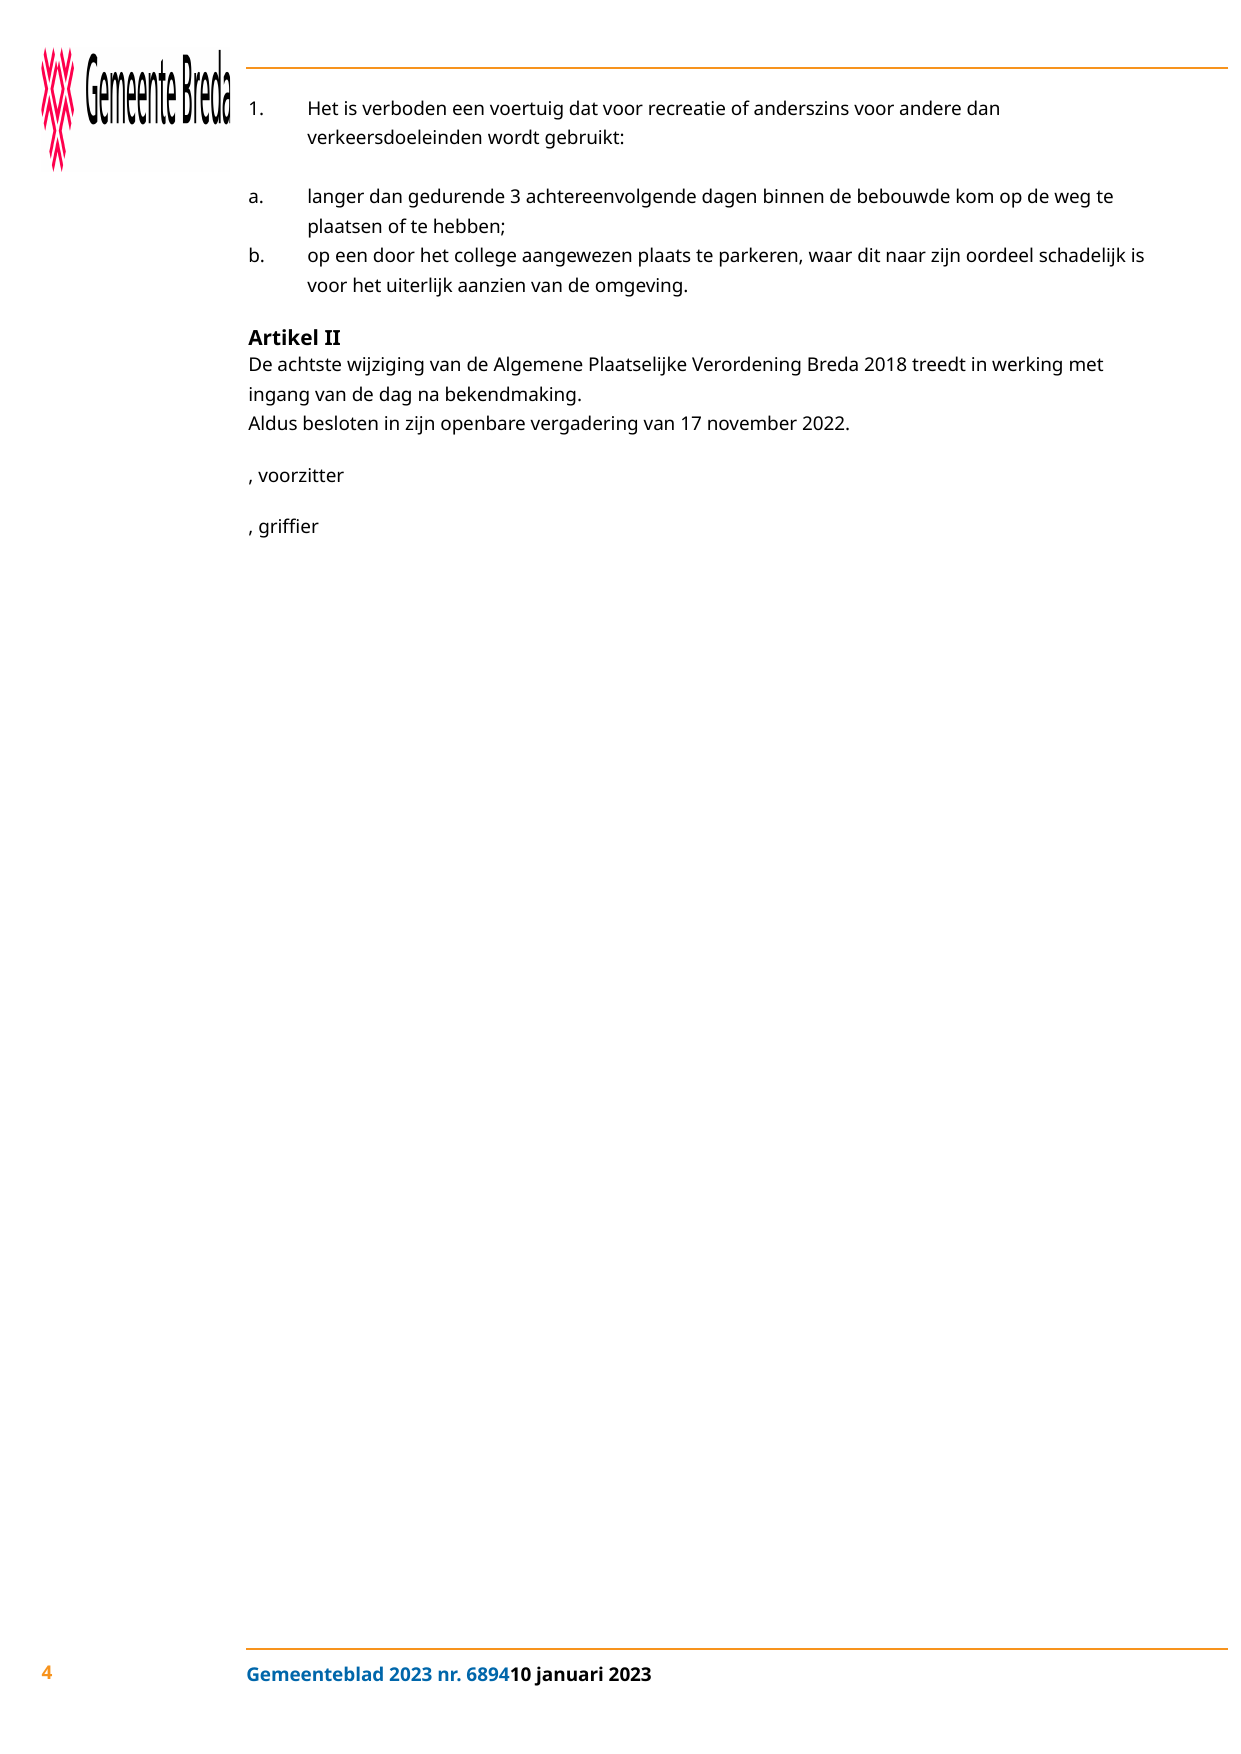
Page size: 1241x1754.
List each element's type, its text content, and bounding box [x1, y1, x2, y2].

text , voorzitter [248, 462, 1152, 487]
picture [41, 47, 231, 172]
list Het is verboden een voertuig dat voor recreatie of anderszins voor andere dan verkeersdoeleinden wordt gebruikt: [248, 95, 1152, 150]
list langer dan gedurende 3 achtereenvolgende dagen binnen de bebouwde kom op de weg te plaatsen of te hebben; [248, 183, 1152, 239]
text De achtste wijziging van de Algemene Plaatselijke Verordening Breda 2018 treedt in werking met ingang van de dag na bekendmaking. [248, 351, 1152, 406]
text Artikel II [248, 323, 1152, 351]
text , griffier [248, 513, 1152, 539]
list op een door het college aangewezen plaats te parkeren, waar dit naar zijn oordeel schadelijk is voor het uiterlijk aanzien van de omgeving. [248, 243, 1152, 298]
text Aldus besloten in zijn openbare vergadering van 17 november 2022. [248, 410, 1152, 436]
